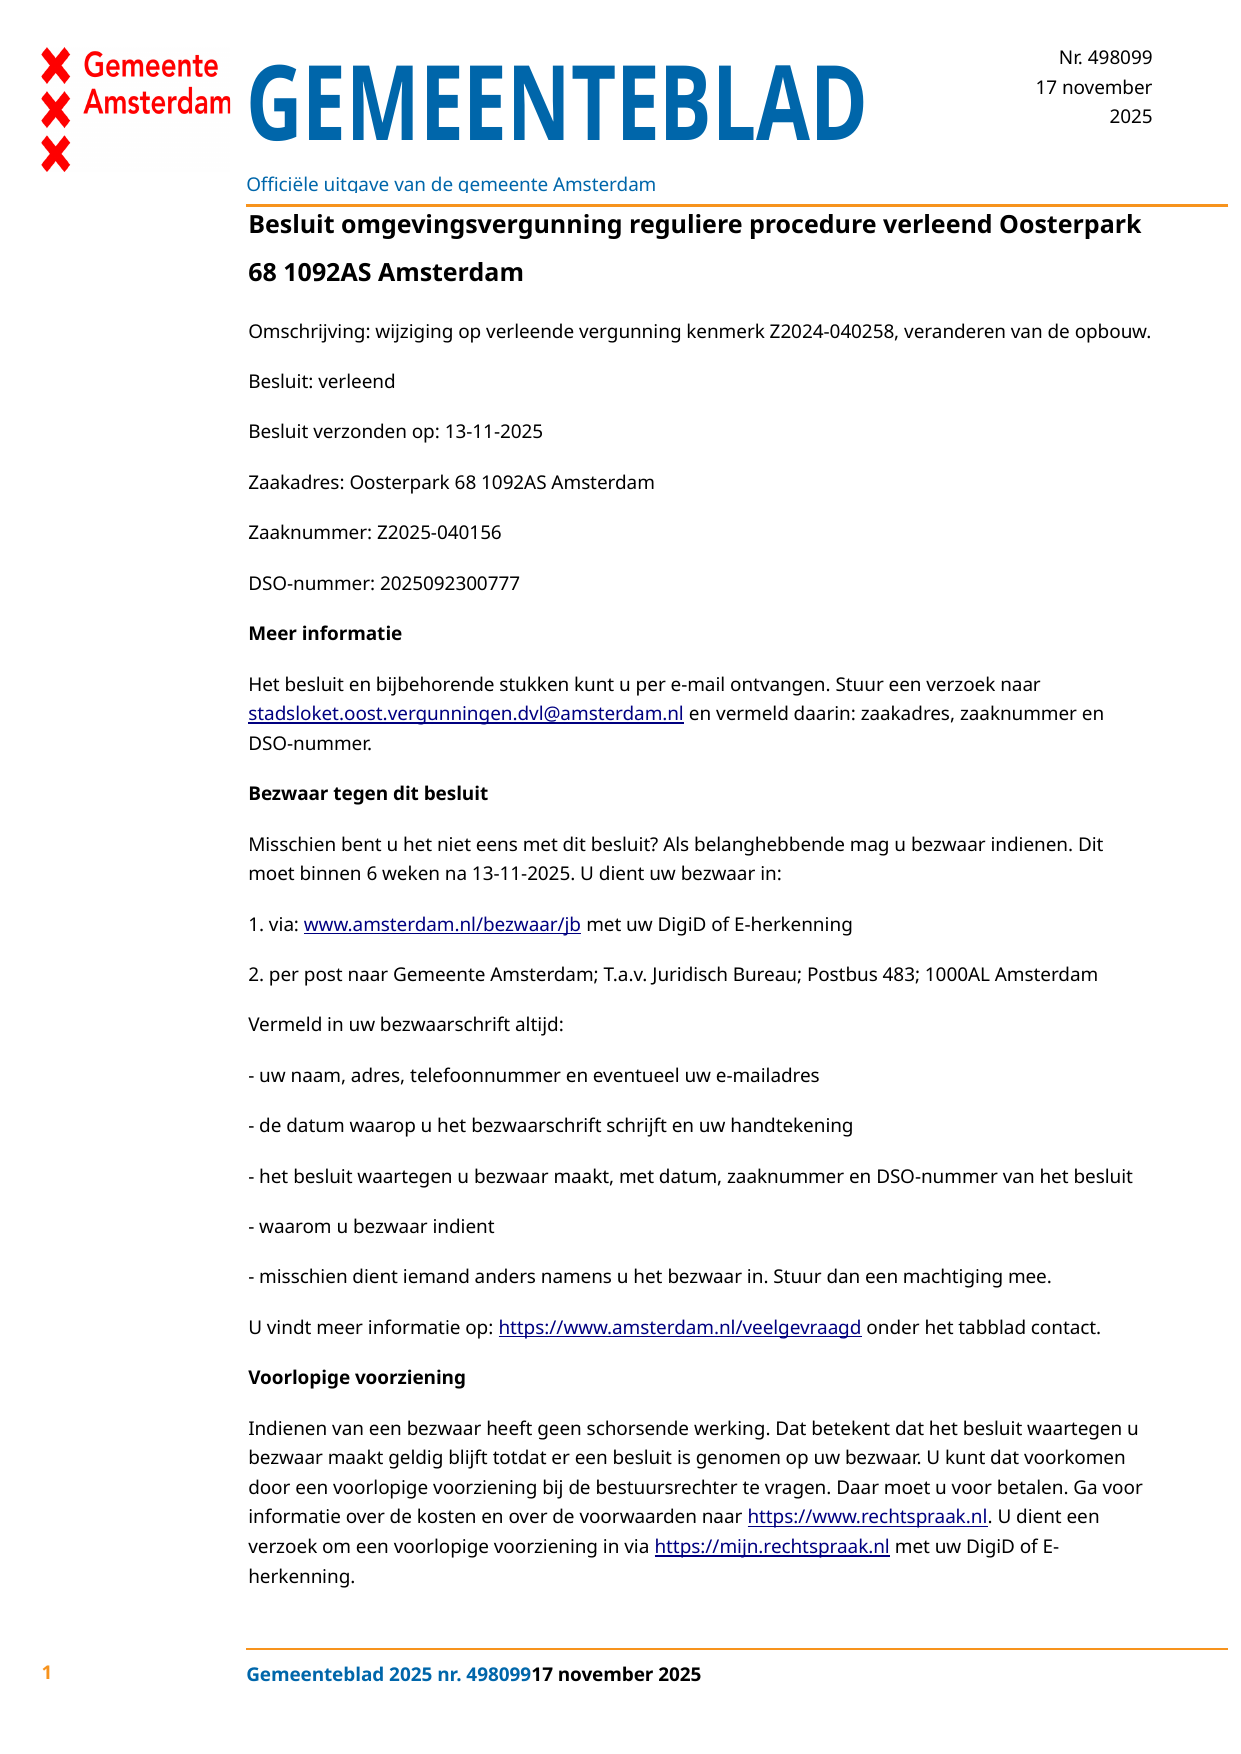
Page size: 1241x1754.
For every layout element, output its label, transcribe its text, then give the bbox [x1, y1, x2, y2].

text - waarom u bezwaar indient [248, 1213, 1152, 1239]
text Zaakadres: Oosterpark 68 1092AS Amsterdam [248, 469, 1152, 495]
text Besluit omgevingsvergunning reguliere procedure verleend Oosterpark 68 1092AS Amsterdam [248, 207, 1152, 288]
text DSO-nummer: 2025092300777 [248, 570, 1152, 596]
text 2. per post naar Gemeente Amsterdam; T.a.v. Juridisch Bureau; Postbus 483; 1000AL Amsterdam [248, 961, 1152, 987]
text Vermeld in uw bezwaarschrift altijd: [248, 1012, 1152, 1037]
text Misschien bent u het niet eens met dit besluit? Als belanghebbende mag u bezwaar indienen. Dit moet binnen 6 weken na 13-11-2025. U dient uw bezwaar in: [248, 831, 1152, 886]
text 1. via: www.amsterdam.nl/bezwaar/jb met uw DigiD of E-herkenning [248, 911, 1152, 937]
text Besluit verzonden op: 13-11-2025 [248, 419, 1152, 444]
text Zaaknummer: Z2025-040156 [248, 519, 1152, 545]
text - het besluit waartegen u bezwaar maakt, met datum, zaaknummer en DSO-nummer van het besluit [248, 1163, 1152, 1189]
text U vindt meer informatie op: https://www.amsterdam.nl/veelgevraagd onder het tabblad contact. [248, 1314, 1152, 1340]
text Omschrijving: wijziging op verleende vergunning kenmerk Z2024-040258, veranderen van de opbouw. [248, 318, 1152, 344]
text - uw naam, adres, telefoonnummer en eventueel uw e-mailadres [248, 1062, 1152, 1088]
text Besluit: verleend [248, 368, 1152, 394]
text Het besluit en bijbehorende stukken kunt u per e-mail ontvangen. Stuur een verzoek naar stadsloket.oost.vergunningen.dvl@amsterdam.nl en vermeld daarin: zaakadres, zaaknummer en DSO-nummer. [248, 671, 1152, 756]
text Meer informatie [248, 620, 1152, 646]
text Voorlopige voorziening [248, 1364, 1152, 1390]
text Indienen van een bezwaar heeft geen schorsende werking. Dat betekent dat het besluit waartegen u bezwaar maakt geldig blijft totdat er een besluit is genomen op uw bezwaar. U kunt dat voorkomen door een voorlopige voorziening bij de bestuursrechter te vragen. Daar moet u voor betalen. Ga voor informatie over de kosten en over de voorwaarden naar https://www.rechtspraak.nl. U dient een verzoek om een voorlopige voorziening in via https://mijn.rechtspraak.nl met uw DigiD of E-herkenning. [248, 1415, 1152, 1589]
text - misschien dient iemand anders namens u het bezwaar in. Stuur dan een machtiging mee. [248, 1264, 1152, 1289]
picture [41, 47, 231, 172]
text Bezwaar tegen dit besluit [248, 780, 1152, 806]
text - de datum waarop u het bezwaarschrift schrijft en uw handtekening [248, 1112, 1152, 1138]
